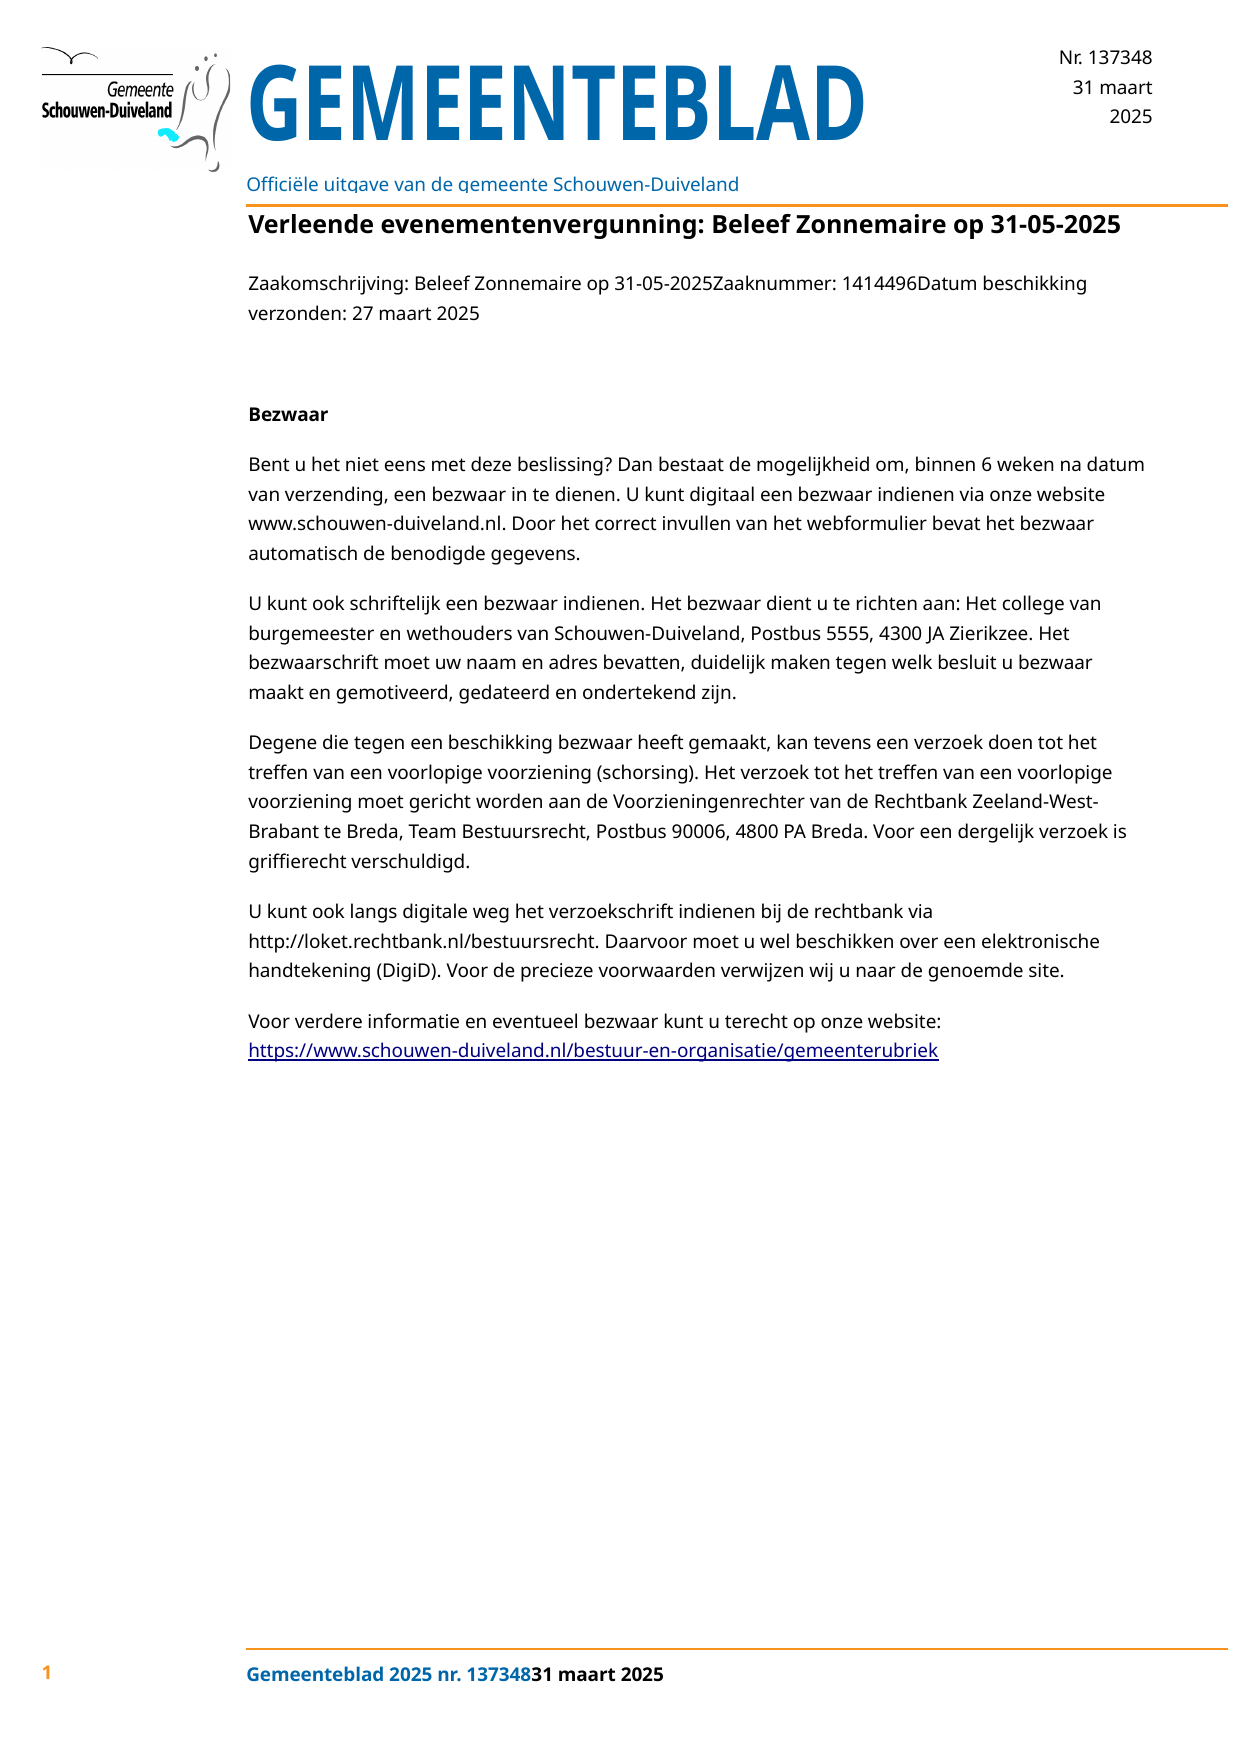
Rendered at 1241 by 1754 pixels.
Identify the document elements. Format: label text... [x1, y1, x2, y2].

text U kunt ook schriftelijk een bezwaar indienen. Het bezwaar dient u te richten aan: Het college van burgemeester en wethouders van Schouwen-Duiveland, Postbus 5555, 4300 JA Zierikzee. Het bezwaarschrift moet uw naam en adres bevatten, duidelijk maken tegen welk besluit u bezwaar maakt en gemotiveerd, gedateerd en ondertekend zijn. [248, 590, 1152, 705]
text Verleende evenementenvergunning: Beleef Zonnemaire op 31-05-2025 [248, 207, 1152, 241]
text U kunt ook langs digitale weg het verzoekschrift indienen bij de rechtbank via http://loket.rechtbank.nl/bestuursrecht. Daarvoor moet u wel beschikken over een elektronische handtekening (DigiD). Voor de precieze voorwaarden verwijzen wij u naar de genoemde site. [248, 898, 1152, 983]
picture [41, 47, 231, 172]
text Degene die tegen een beschikking bezwaar heeft gemaakt, kan tevens een verzoek doen tot het treffen van een voorlopige voorziening (schorsing). Het verzoek tot het treffen van een voorlopige voorziening moet gericht worden aan de Voorzieningenrechter van de Rechtbank Zeeland-West-Brabant te Breda, Team Bestuursrecht, Postbus 90006, 4800 PA Breda. Voor een dergelijk verzoek is griffierecht verschuldigd. [248, 729, 1152, 873]
text Zaakomschrijving: Beleef Zonnemaire op 31-05-2025Zaaknummer: 1414496Datum beschikking verzonden: 27 maart 2025 [248, 270, 1152, 326]
text Bezwaar [248, 401, 1152, 426]
text Bent u het niet eens met deze beslissing? Dan bestaat de mogelijkheid om, binnen 6 weken na datum van verzending, een bezwaar in te dienen. U kunt digitaal een bezwaar indienen via onze website www.schouwen-duiveland.nl. Door het correct invullen van het webformulier bevat het bezwaar automatisch de benodigde gegevens. [248, 451, 1152, 566]
text Voor verdere informatie en eventueel bezwaar kunt u terecht op onze website: https://www.schouwen-duiveland.nl/bestuur-en-organisatie/gemeenterubriek [248, 1008, 1152, 1063]
